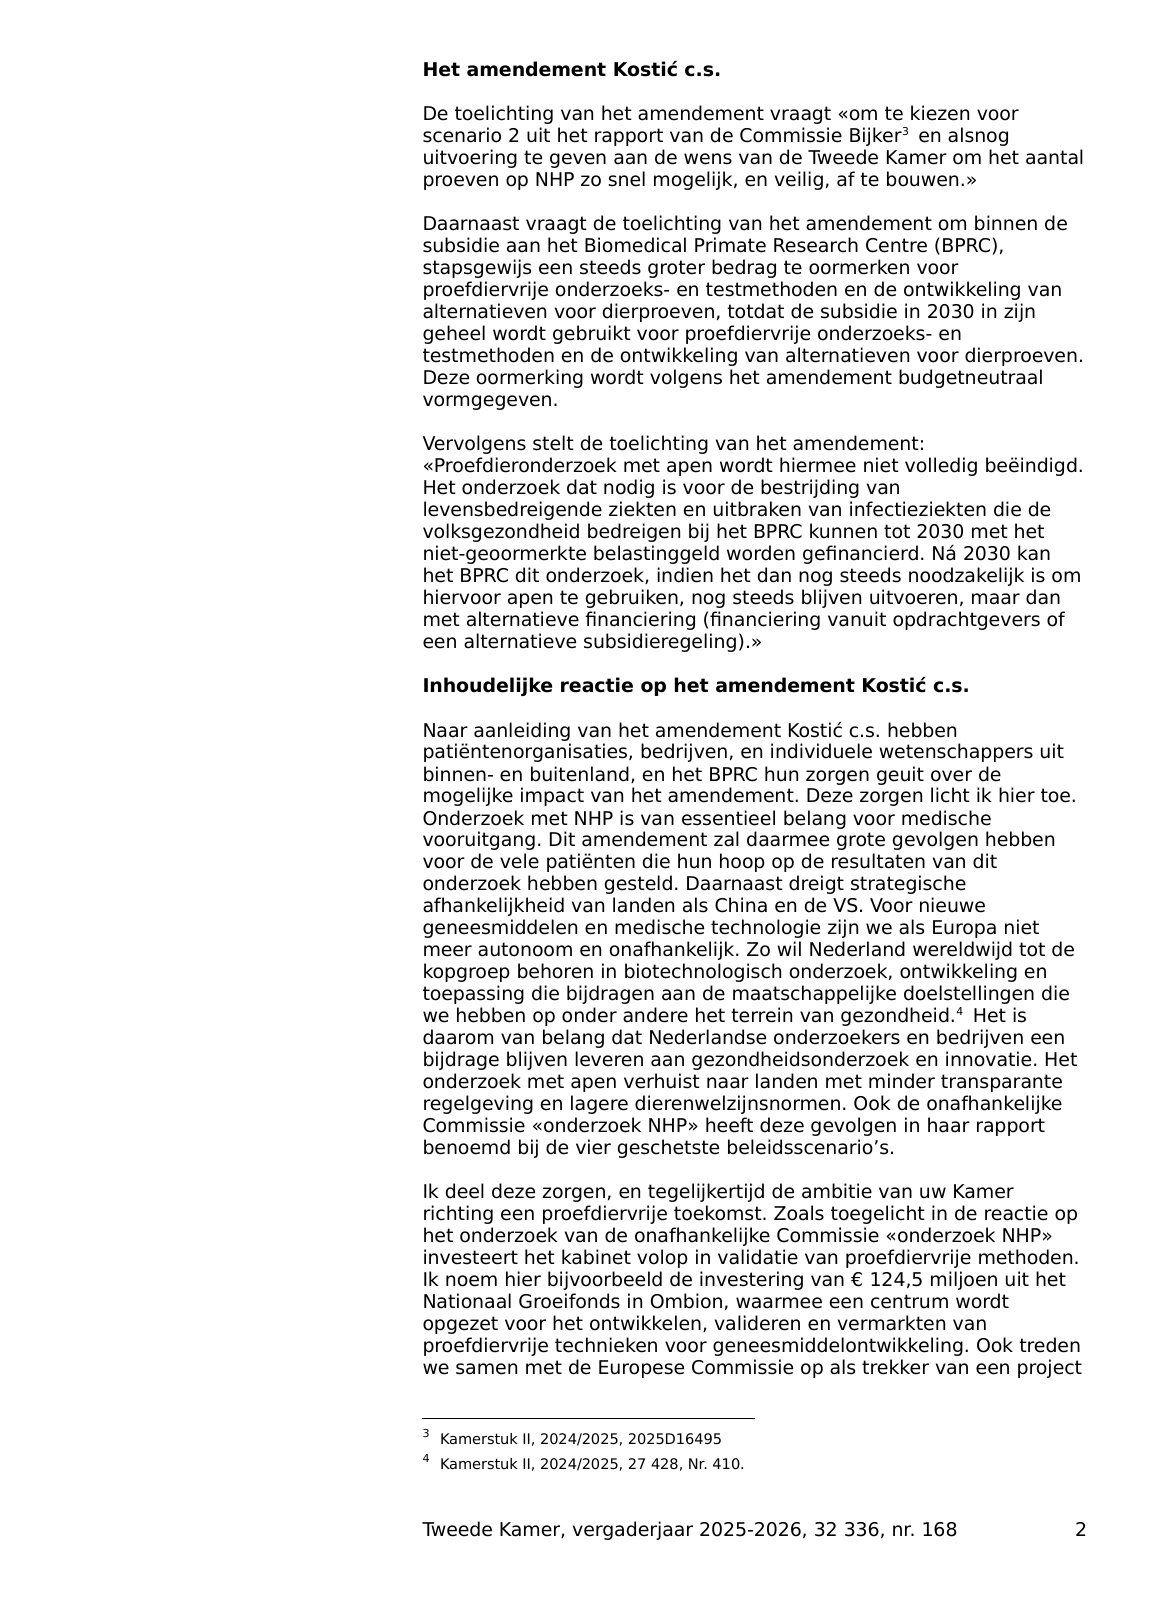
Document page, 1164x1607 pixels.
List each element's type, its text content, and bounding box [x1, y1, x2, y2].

text Vervolgens stelt de toelichting van het amendement: «Proefdieronderzoek met apen wordt hiermee niet volledig beëindigd. Het onderzoek dat nodig is voor de bestrijding van levensbedreigende ziekten en uitbraken van infectieziekten die de volksgezondheid bedreigen bij het BPRC kunnen tot 2030 met het niet-geoormerkte belastinggeld worden gefinancierd. Ná 2030 kan het BPRC dit onderzoek, indien het dan nog steeds noodzakelijk is om hiervoor apen te gebruiken, nog steeds blijven uitvoeren, maar dan met alternatieve financiering (financiering vanuit opdrachtgevers of een alternatieve subsidieregeling).» [422, 433, 1087, 653]
text Naar aanleiding van het amendement Kostić c.s. hebben patiëntenorganisaties, bedrijven, en individuele wetenschappers uit binnen- en buitenland, en het BPRC hun zorgen geuit over de mogelijke impact van het amendement. Deze zorgen licht ik hier toe. Onderzoek met NHP is van essentieel belang voor medische vooruitgang. Dit amendement zal daarmee grote gevolgen hebben voor de vele patiënten die hun hoop op de resultaten van dit onderzoek hebben gesteld. Daarnaast dreigt strategische afhankelijkheid van landen als China en de VS. Voor nieuwe geneesmiddelen en medische technologie zijn we als Europa niet meer autonoom en onafhankelijk. Zo wil Nederland wereldwijd tot de kopgroep behoren in biotechnologisch onderzoek, ontwikkeling en toepassing die bijdragen aan de maatschappelijke doelstellingen die we hebben op onder andere het terrein van gezondheid. Het is daarom van belang dat Nederlandse onderzoekers en bedrijven een bijdrage blijven leveren aan gezondheidsonderzoek en innovatie. Het onderzoek met apen verhuist naar landen met minder transparante regelgeving en lagere dierenwelzijnsnormen. Ook de onafhankelijke Commissie «onderzoek NHP» heeft deze gevolgen in haar rapport benoemd bij de vier geschetste beleidsscenario’s. [422, 719, 1087, 1159]
subtitle Inhoudelijke reactie op het amendement Kostić c.s. [422, 675, 1087, 697]
text Kamerstuk II, 2024/2025, 27 428, Nr. 410. [422, 1452, 1087, 1474]
subtitle Het amendement Kostić c.s. [422, 59, 1087, 81]
text De toelichting van het amendement vraagt «om te kiezen voor scenario 2 uit het rapport van de Commissie Bijker en alsnog uitvoering te geven aan de wens van de Tweede Kamer om het aantal proeven op NHP zo snel mogelijk, en veilig, af te bouwen.» [422, 103, 1087, 191]
text Kamerstuk II, 2024/2025, 2025D16495 [422, 1427, 1087, 1449]
text Daarnaast vraagt de toelichting van het amendement om binnen de subsidie aan het Biomedical Primate Research Centre (BPRC), stapsgewijs een steeds groter bedrag te oormerken voor proefdiervrije onderzoeks- en testmethoden en de ontwikkeling van alternatieven voor dierproeven, totdat de subsidie in 2030 in zijn geheel wordt gebruikt voor proefdiervrije onderzoeks- en testmethoden en de ontwikkeling van alternatieven voor dierproeven. Deze oormerking wordt volgens het amendement budgetneutraal vormgegeven. [422, 213, 1087, 411]
text Ik deel deze zorgen, en tegelijkertijd de ambitie van uw Kamer richting een proefdiervrije toekomst. Zoals toegelicht in de reactie op het onderzoek van de onafhankelijke Commissie «onderzoek NHP» investeert het kabinet volop in validatie van proefdiervrije methoden. Ik noem hier bijvoorbeeld de investering van € 124,5 miljoen uit het Nationaal Groeifonds in Ombion, waarmee een centrum wordt opgezet voor het ontwikkelen, valideren en vermarkten van proefdiervrije technieken voor geneesmiddelontwikkeling. Ook treden we samen met de Europese Commissie op als trekker van een project [422, 1181, 1087, 1379]
